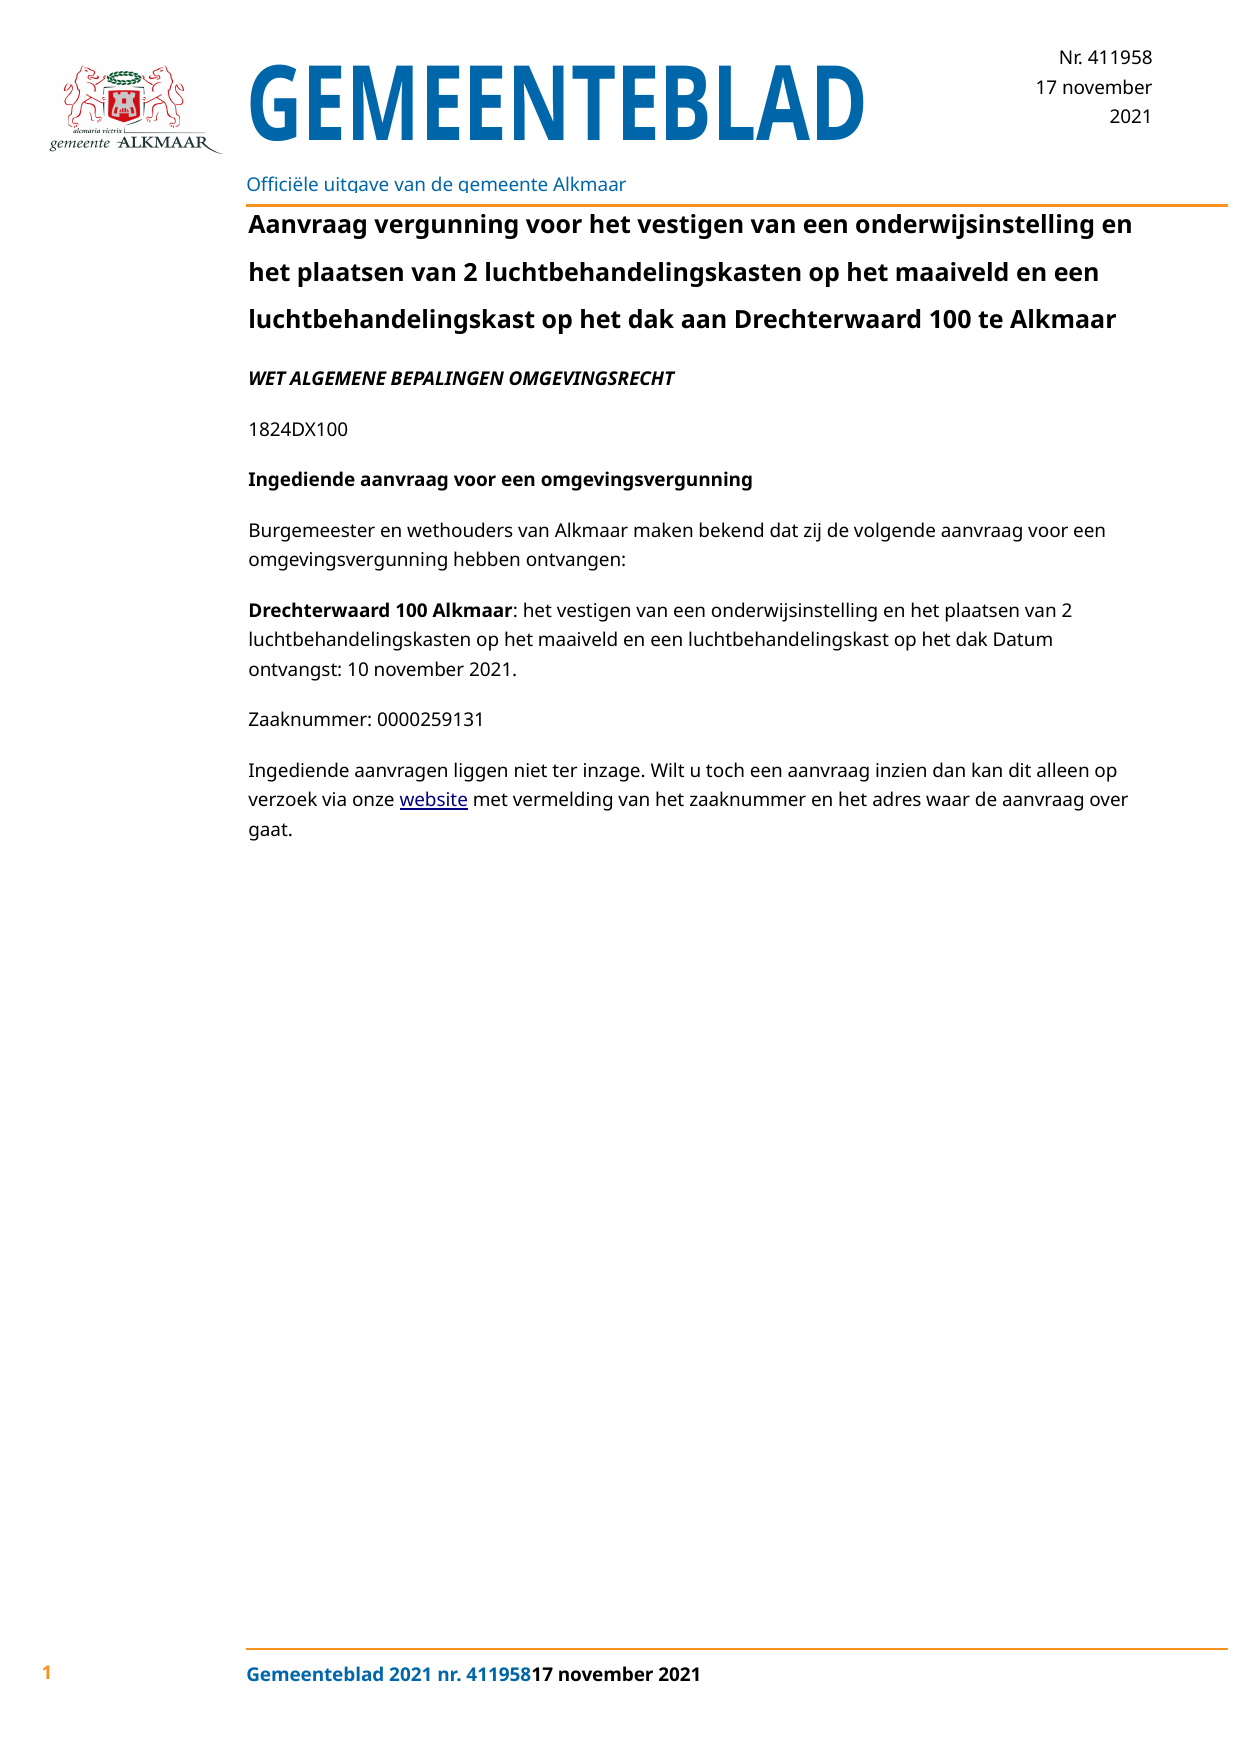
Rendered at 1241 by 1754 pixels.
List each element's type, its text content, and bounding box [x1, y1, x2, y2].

text Ingediende aanvragen liggen niet ter inzage. Wilt u toch een aanvraag inzien dan kan dit alleen op verzoek via onze website met vermelding van het zaaknummer en het adres waar de aanvraag over gaat. [248, 757, 1152, 842]
text 1824DX100 [248, 416, 1152, 442]
picture [41, 47, 231, 172]
text Drechterwaard 100 Alkmaar: het vestigen van een onderwijsinstelling en het plaatsen van 2 luchtbehandelingskasten op het maaiveld en een luchtbehandelingskast op het dak Datum ontvangst: 10 november 2021. [248, 597, 1152, 682]
text WET ALGEMENE BEPALINGEN OMGEVINGSRECHT [248, 366, 1152, 391]
text Burgemeester en wethouders van Alkmaar maken bekend dat zij de volgende aanvraag voor een omgevingsvergunning hebben ontvangen: [248, 517, 1152, 572]
text Zaaknummer: 0000259131 [248, 706, 1152, 732]
text Aanvraag vergunning voor het vestigen van een onderwijsinstelling en het plaatsen van 2 luchtbehandelingskasten op het maaiveld en een luchtbehandelingskast op het dak aan Drechterwaard 100 te Alkmaar [248, 207, 1152, 336]
text Ingediende aanvraag voor een omgevingsvergunning [248, 466, 1152, 492]
